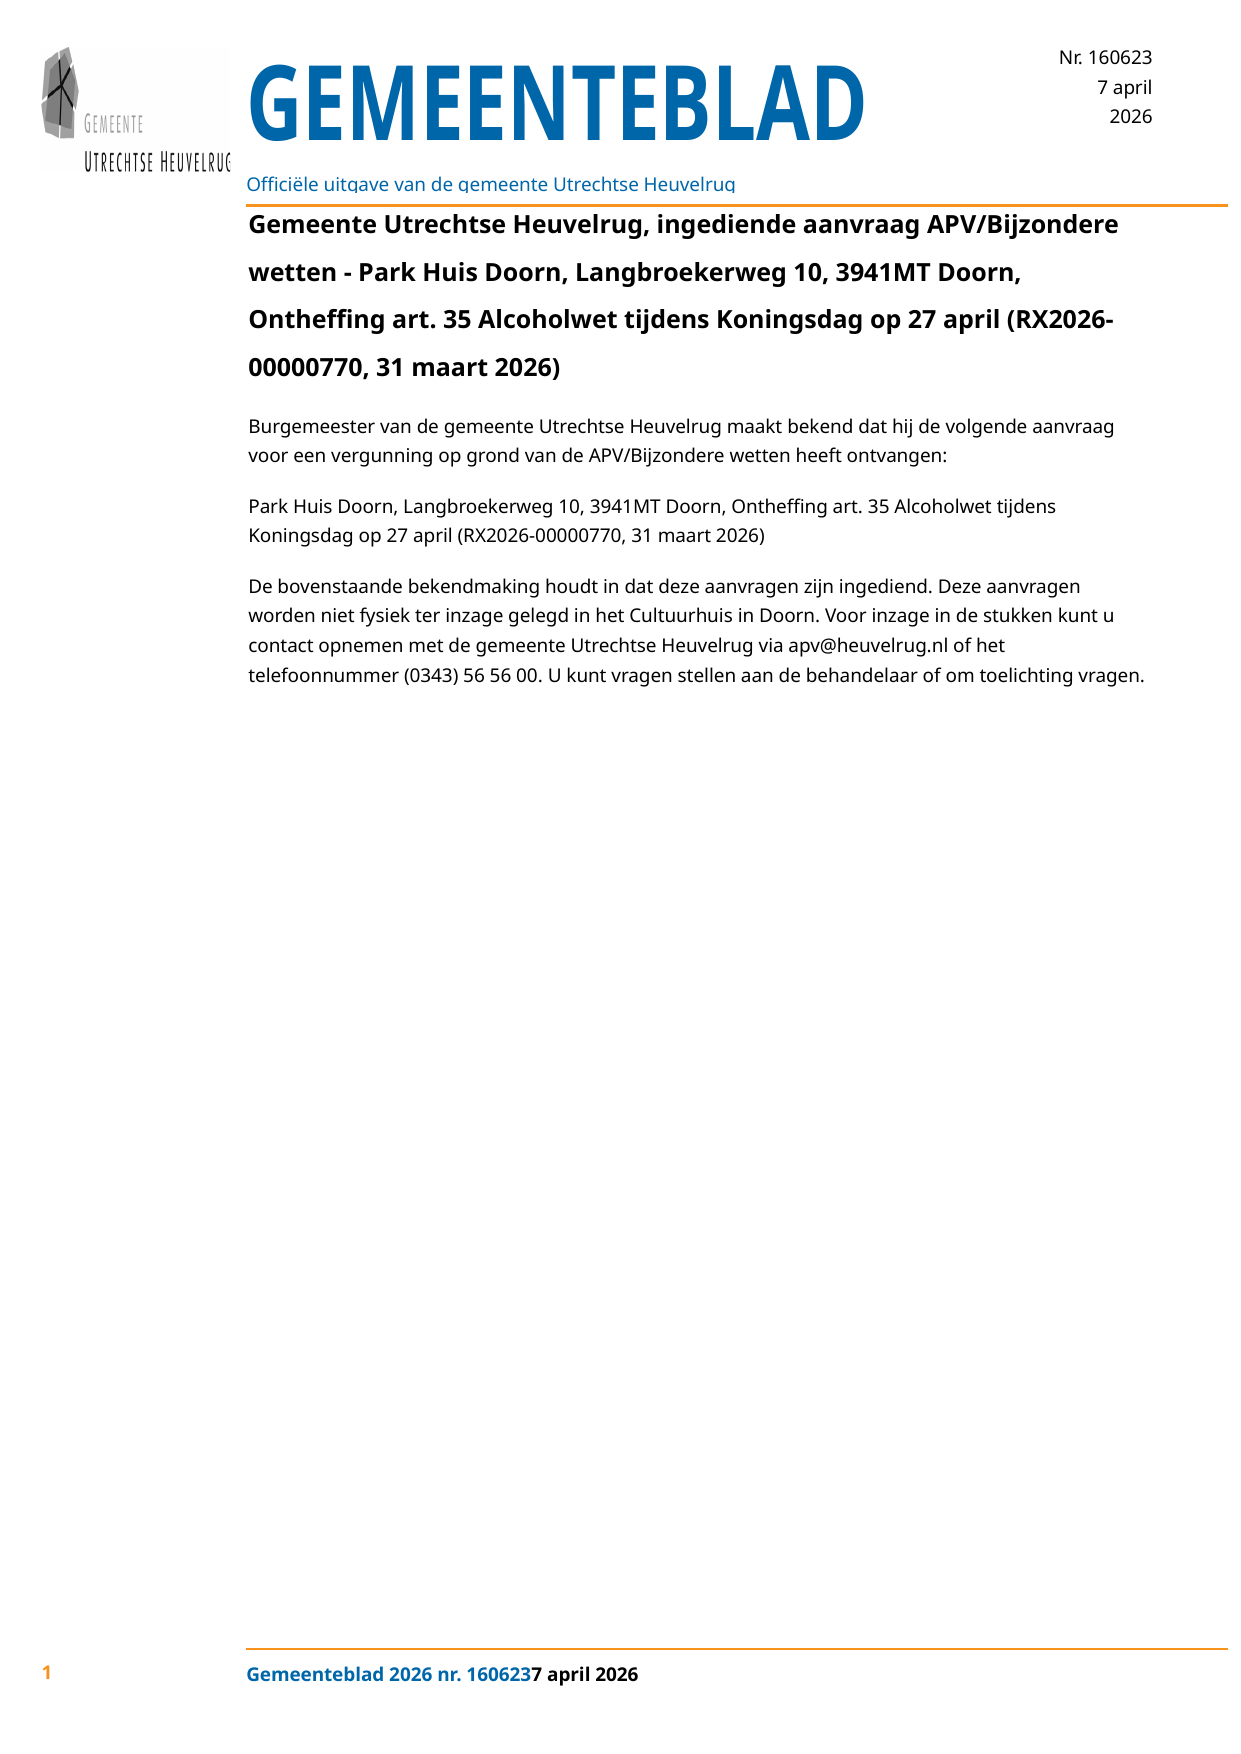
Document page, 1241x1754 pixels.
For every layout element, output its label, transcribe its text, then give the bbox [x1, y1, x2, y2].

text Burgemeester van de gemeente Utrechtse Heuvelrug maakt bekend dat hij de volgende aanvraag voor een vergunning op grond van de APV/Bijzondere wetten heeft ontvangen: [248, 413, 1152, 468]
text Park Huis Doorn, Langbroekerweg 10, 3941MT Doorn, Ontheffing art. 35 Alcoholwet tijdens Koningsdag op 27 april (RX2026-00000770, 31 maart 2026) [248, 493, 1152, 548]
text De bovenstaande bekendmaking houdt in dat deze aanvragen zijn ingediend. Deze aanvragen worden niet fysiek ter inzage gelegd in het Cultuurhuis in Doorn. Voor inzage in de stukken kunt u contact opnemen met de gemeente Utrechtse Heuvelrug via apv@heuvelrug.nl of het telefoonnummer (0343) 56 56 00. U kunt vragen stellen aan de behandelaar of om toelichting vragen. [248, 573, 1152, 688]
picture [41, 47, 231, 172]
text Gemeente Utrechtse Heuvelrug, ingediende aanvraag APV/Bijzondere wetten - Park Huis Doorn, Langbroekerweg 10, 3941MT Doorn, Ontheffing art. 35 Alcoholwet tijdens Koningsdag op 27 april (RX2026-00000770, 31 maart 2026) [248, 207, 1152, 384]
